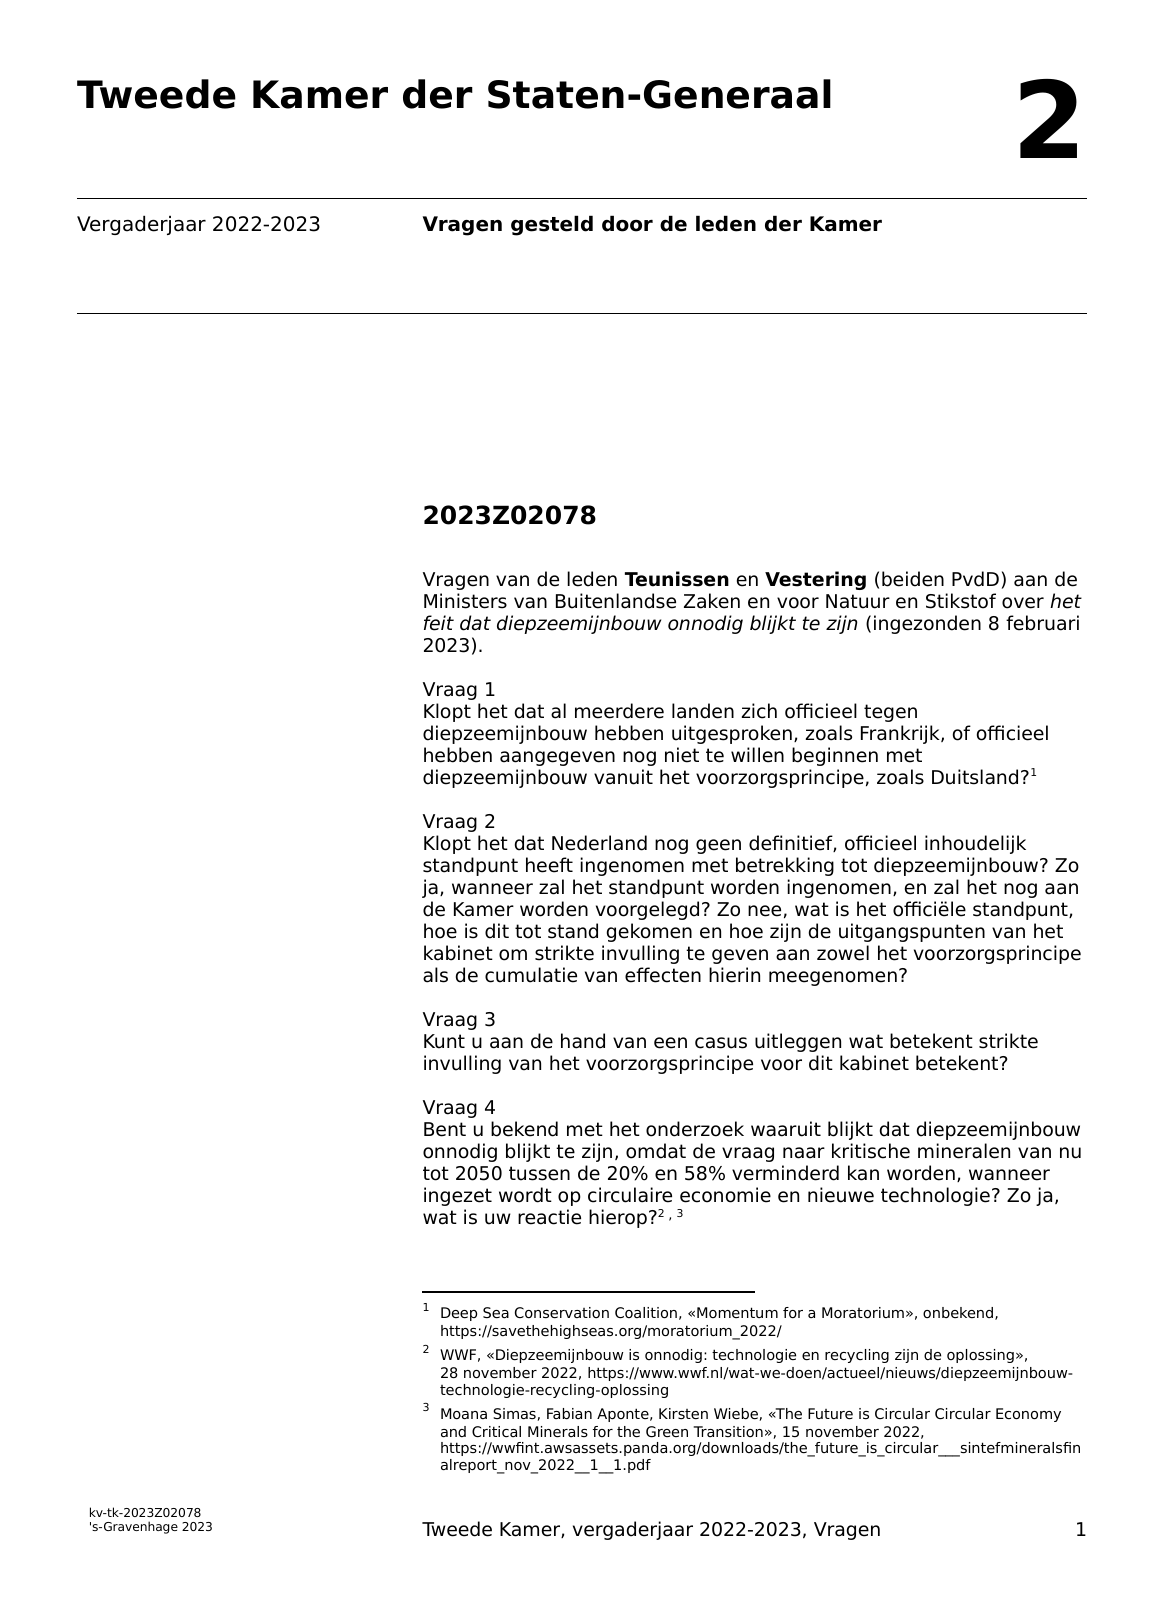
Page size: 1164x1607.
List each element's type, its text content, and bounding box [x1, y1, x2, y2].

text Vraag 3 [422, 1009, 1087, 1031]
table_cell Vragen gesteld door de leden der Kamer [422, 199, 1087, 313]
table_header 2 [886, 59, 1087, 198]
text 2023Z02078 [422, 501, 1087, 531]
text Vraag 1 [422, 679, 1087, 701]
text kv-tk-2023Z02078 [88, 1506, 323, 1520]
text Vraag 2 [422, 811, 1087, 833]
text Bent u bekend met het onderzoek waaruit blijkt dat diepzeemijnbouw onnodig blijkt te zijn, omdat de vraag naar kritische mineralen van nu tot 2050 tussen de 20% en 58% verminderd kan worden, wanneer ingezet wordt op circulaire economie en nieuwe technologie? Zo ja, wat is uw reactie hierop?, [422, 1119, 1087, 1229]
text Klopt het dat Nederland nog geen definitief, officieel inhoudelijk standpunt heeft ingenomen met betrekking tot diepzeemijnbouw? Zo ja, wanneer zal het standpunt worden ingenomen, en zal het nog aan de Kamer worden voorgelegd? Zo nee, wat is het officiële standpunt, hoe is dit tot stand gekomen en hoe zijn de uitgangspunten van het kabinet om strikte invulling te geven aan zowel het voorzorgsprincipe als de cumulatie van effecten hierin meegenomen? [422, 833, 1087, 987]
text 's-Gravenhage 2023 [88, 1520, 323, 1534]
text Moana Simas, Fabian Aponte, Kirsten Wiebe, «The Future is Circular Circular Economy and Critical Minerals for the Green Transition», 15 november 2022, https://wwfint.awsassets.panda.org/downloads/the_future_is_circular___sintefmineralsfinalreport_nov_2022__1__1.pdf [422, 1402, 1087, 1474]
text WWF, «Diepzeemijnbouw is onnodig: technologie en recycling zijn de oplossing», 28 november 2022, https://www.wwf.nl/wat-we-doen/actueel/nieuws/diepzeemijnbouw-technologie-recycling-oplossing [422, 1343, 1087, 1399]
text Vragen van de leden Teunissen en Vestering (beiden PvdD) aan de Ministers van Buitenlandse Zaken en voor Natuur en Stikstof over het feit dat diepzeemijnbouw onnodig blijkt te zijn (ingezonden 8 februari 2023). [422, 569, 1087, 657]
text Deep Sea Conservation Coalition, «Momentum for a Moratorium», onbekend, https://savethehighseas.org/moratorium_2022/ [422, 1301, 1087, 1340]
text Vraag 4 [422, 1097, 1087, 1119]
table_header Tweede Kamer der Staten-Generaal [77, 59, 886, 198]
text Klopt het dat al meerdere landen zich officieel tegen diepzeemijnbouw hebben uitgesproken, zoals Frankrijk, of officieel hebben aangegeven nog niet te willen beginnen met diepzeemijnbouw vanuit het voorzorgsprincipe, zoals Duitsland? [422, 701, 1087, 789]
table_cell Vergaderjaar 2022-2023 [77, 199, 422, 313]
text Kunt u aan de hand van een casus uitleggen wat betekent strikte invulling van het voorzorgsprincipe voor dit kabinet betekent? [422, 1031, 1087, 1075]
